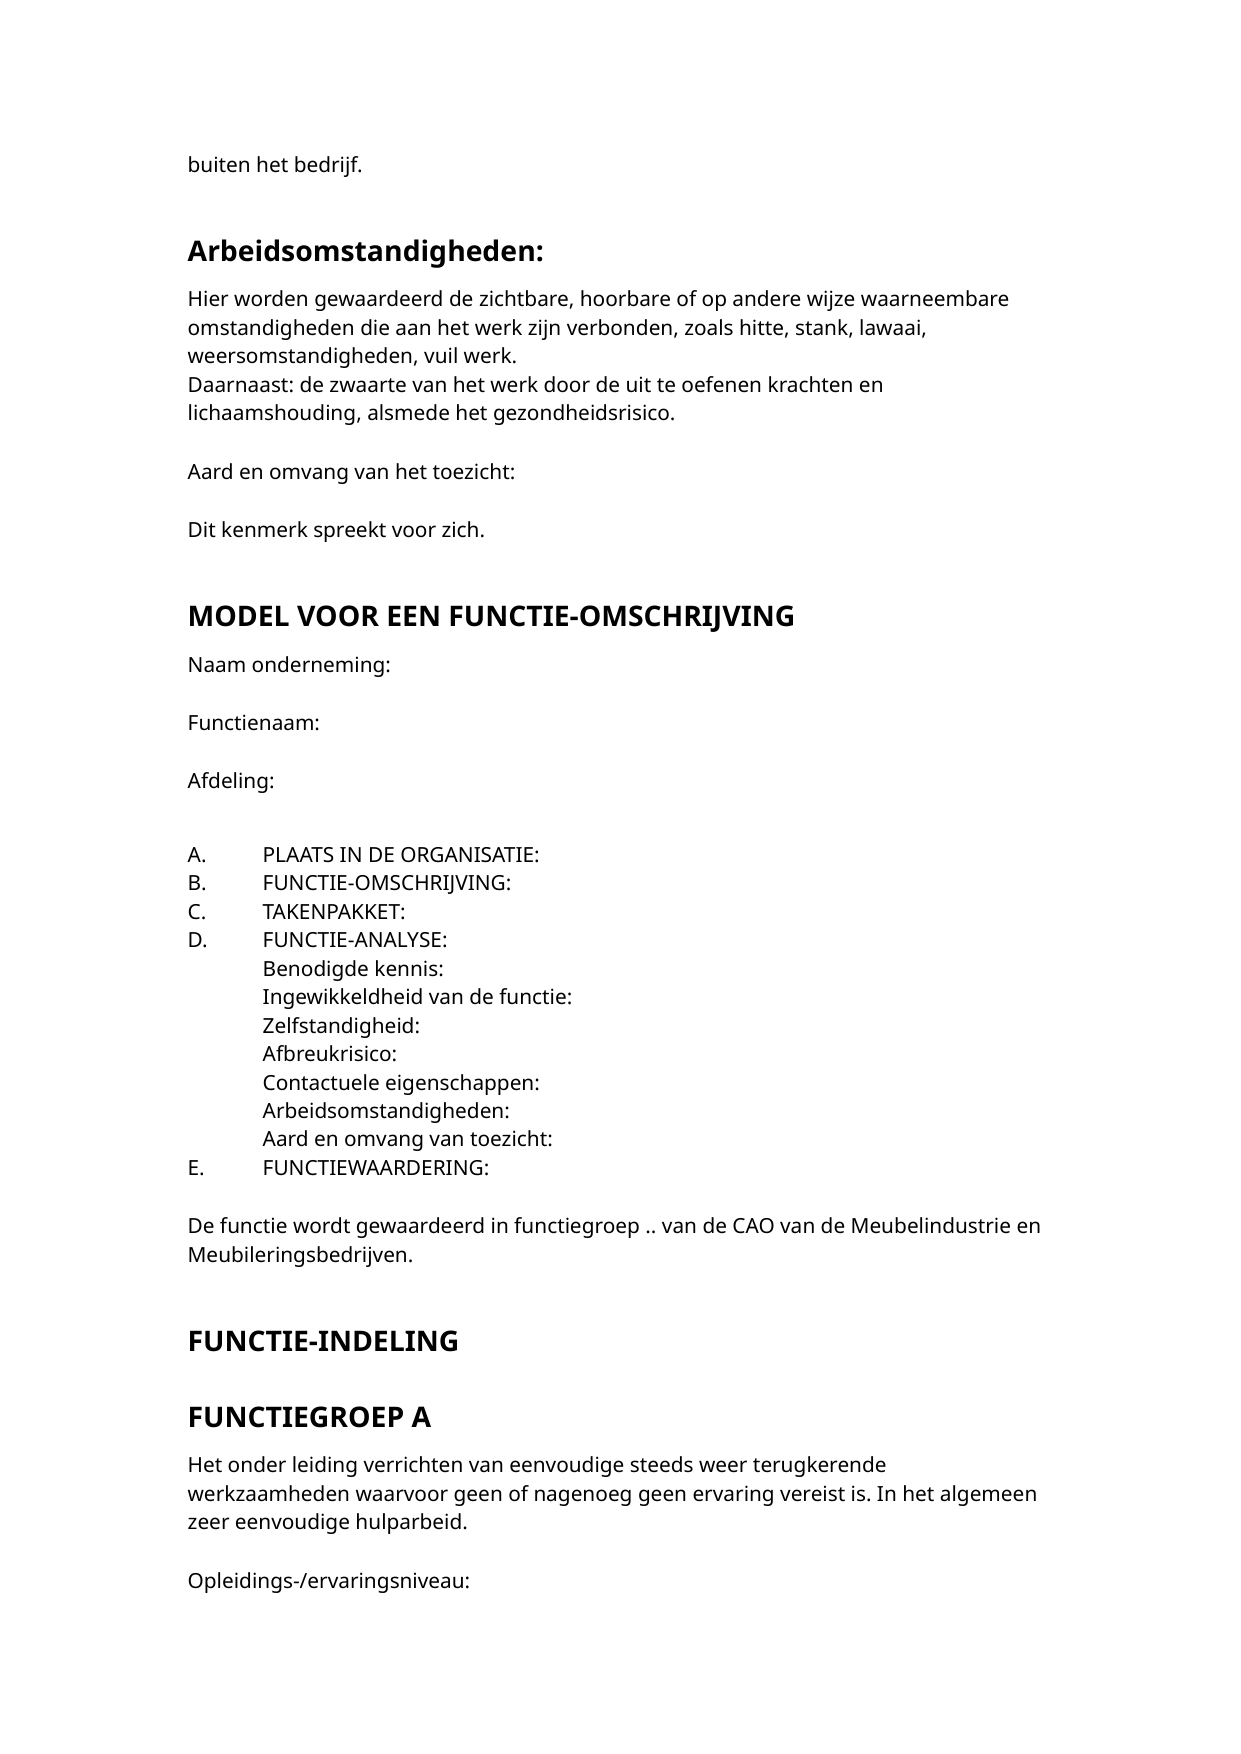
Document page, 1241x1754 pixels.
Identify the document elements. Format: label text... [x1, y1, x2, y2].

list Contactuele eigenschappen: [187, 1068, 1053, 1096]
list FUNCTIE-OMSCHRIJVING: [187, 868, 1053, 897]
list FUNCTIE-ANALYSE: [187, 925, 1053, 954]
text De functie wordt gewaardeerd in functiegroep .. van de CAO van de Meubelindustrie en Meubileringsbedrijven. [187, 1211, 1053, 1268]
subtitle Arbeidsomstandigheden: [187, 231, 1053, 269]
list Aard en omvang van toezicht: [187, 1124, 1053, 1153]
text Opleidings-/ervaringsniveau: [187, 1566, 1053, 1594]
text Afdeling: [187, 767, 1053, 795]
list Arbeidsomstandigheden: [187, 1096, 1053, 1124]
text Daarnaast: de zwaarte van het werk door de uit te oefenen krachten en lichaamshouding, alsmede het gezondheidsrisico. [187, 370, 1053, 427]
subtitle FUNCTIE-INDELING [187, 1321, 1053, 1359]
list Ingewikkeldheid van de functie: [187, 982, 1053, 1011]
text buiten het bedrijf. [187, 150, 1053, 178]
list Benodigde kennis: [187, 954, 1053, 982]
text Hier worden gewaardeerd de zichtbare, hoorbare of op andere wijze waarneembare omstandigheden die aan het werk zijn verbonden, zoals hitte, stank, lawaai, weersomstandigheden, vuil werk. [187, 284, 1053, 370]
list TAKENPAKKET: [187, 897, 1053, 925]
subtitle FUNCTIEGROEP A [187, 1397, 1053, 1436]
text Aard en omvang van het toezicht: [187, 457, 1053, 485]
subtitle MODEL VOOR EEN FUNCTIE-OMSCHRIJVING [187, 596, 1053, 635]
text Naam onderneming: [187, 650, 1053, 678]
text Het onder leiding verrichten van eenvoudige steeds weer terugkerende werkzaamheden waarvoor geen of nagenoeg geen ervaring vereist is. In het algemeen zeer eenvoudige hulparbeid. [187, 1451, 1053, 1536]
list Zelfstandigheid: [187, 1011, 1053, 1039]
list PLAATS IN DE ORGANISATIE: [187, 840, 1053, 868]
text Dit kenmerk spreekt voor zich. [187, 515, 1053, 544]
text Functienaam: [187, 708, 1053, 737]
list FUNCTIEWAARDERING: [187, 1153, 1053, 1181]
list Afbreukrisico: [187, 1039, 1053, 1068]
